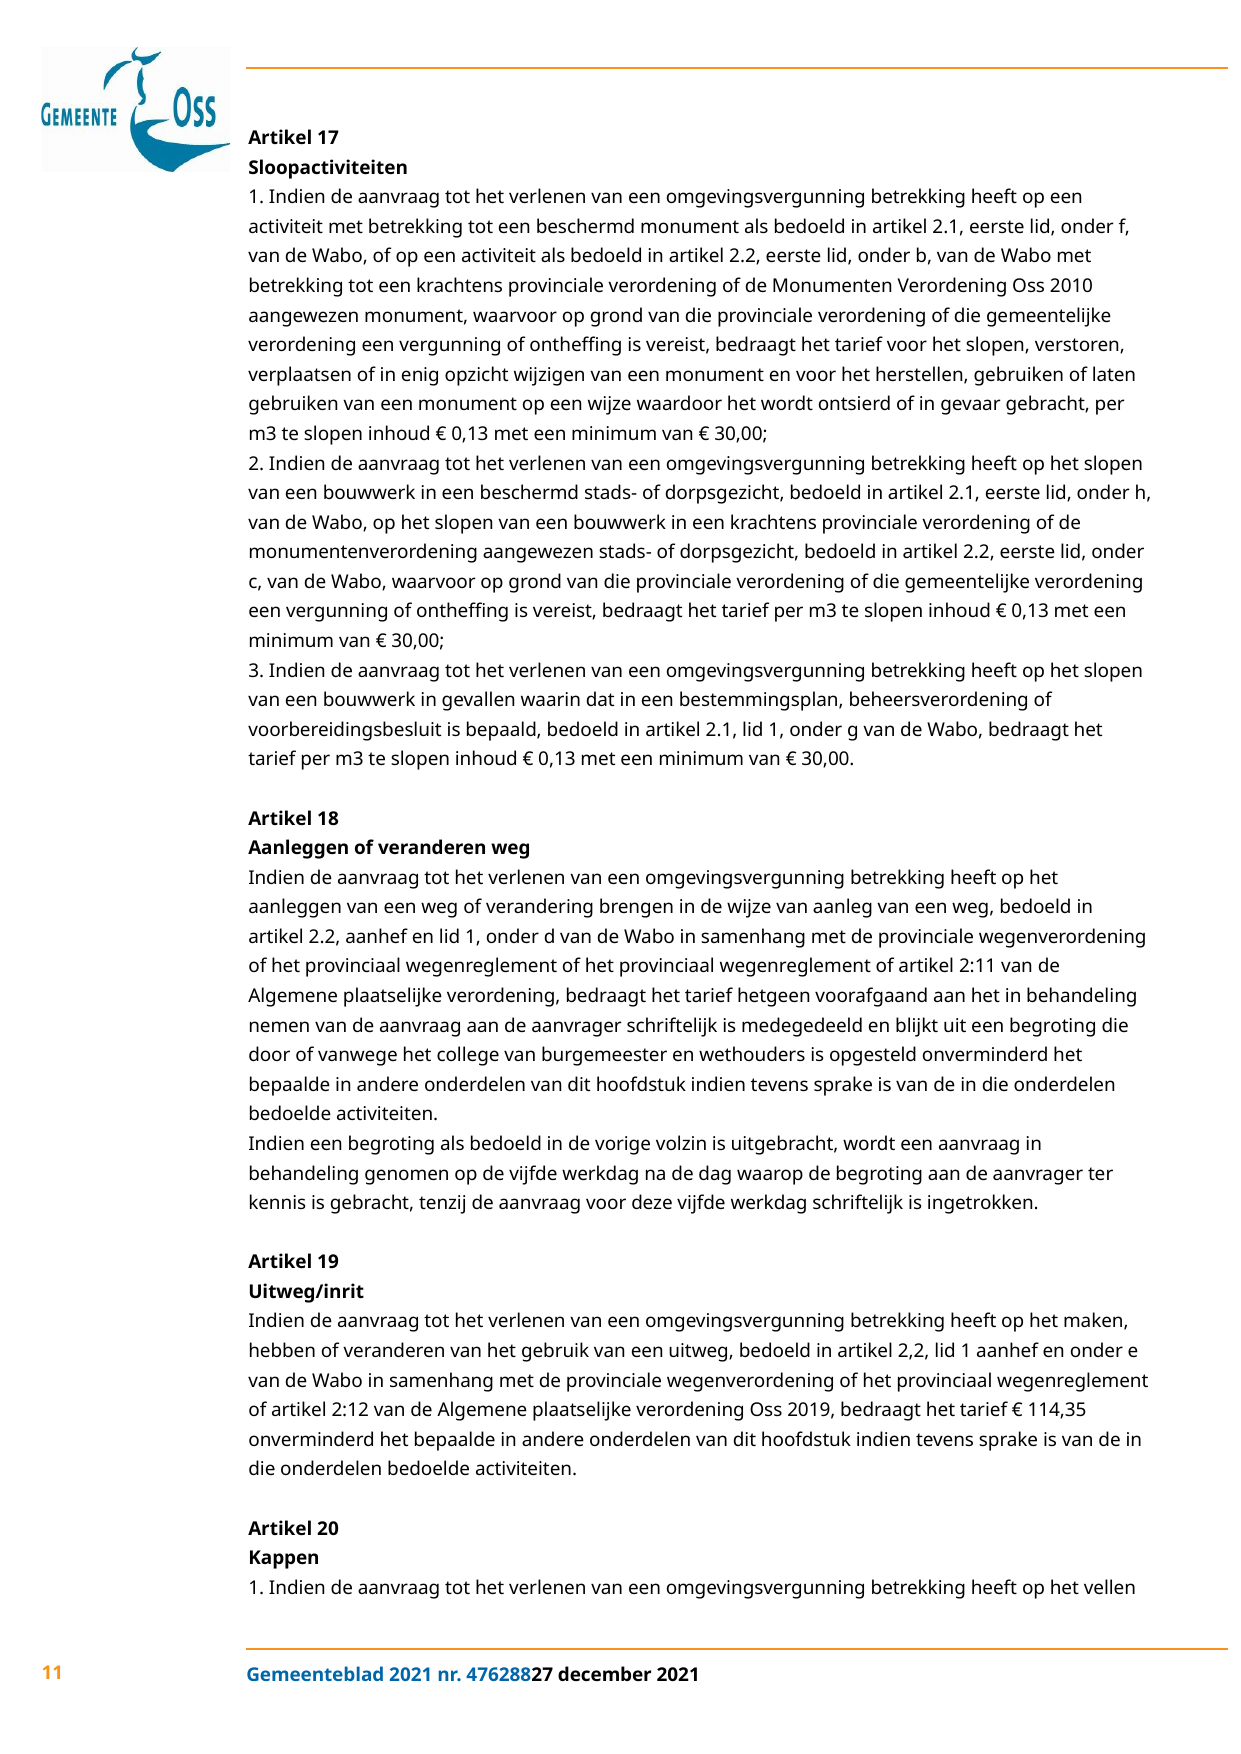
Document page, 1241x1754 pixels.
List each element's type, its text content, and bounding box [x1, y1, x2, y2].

text Aanleggen of veranderen weg [248, 834, 1152, 860]
picture [41, 47, 231, 172]
text 1. Indien de aanvraag tot het verlenen van een omgevingsvergunning betrekking heeft op een activiteit met betrekking tot een beschermd monument als bedoeld in artikel 2.1, eerste lid, onder f, van de Wabo, of op een activiteit als bedoeld in artikel 2.2, eerste lid, onder b, van de Wabo met betrekking tot een krachtens provinciale verordening of de Monumenten Verordening Oss 2010 aangewezen monument, waarvoor op grond van die provinciale verordening of die gemeentelijke verordening een vergunning of ontheffing is vereist, bedraagt het tarief voor het slopen, verstoren, verplaatsen of in enig opzicht wijzigen van een monument en voor het herstellen, gebruiken of laten gebruiken van een monument op een wijze waardoor het wordt ontsierd of in gevaar gebracht, per m3 te slopen inhoud € 0,13 met een minimum van € 30,00; [248, 183, 1152, 446]
text Artikel 17 [248, 124, 1152, 150]
text Artikel 20 [248, 1515, 1152, 1541]
text Indien de aanvraag tot het verlenen van een omgevingsvergunning betrekking heeft op het maken, hebben of veranderen van het gebruik van een uitweg, bedoeld in artikel 2,2, lid 1 aanhef en onder e van de Wabo in samenhang met de provinciale wegenverordening of het provinciaal wegenreglement of artikel 2:12 van de Algemene plaatselijke verordening Oss 2019, bedraagt het tarief € 114,35 onverminderd het bepaalde in andere onderdelen van dit hoofdstuk indien tevens sprake is van de in die onderdelen bedoelde activiteiten. [248, 1308, 1152, 1481]
text 3. Indien de aanvraag tot het verlenen van een omgevingsvergunning betrekking heeft op het slopen van een bouwwerk in gevallen waarin dat in een bestemmingsplan, beheersverordening of voorbereidingsbesluit is bepaald, bedoeld in artikel 2.1, lid 1, onder g van de Wabo, bedraagt het tarief per m3 te slopen inhoud € 0,13 met een minimum van € 30,00. [248, 657, 1152, 771]
text Uitweg/inrit [248, 1278, 1152, 1304]
text Artikel 18 [248, 805, 1152, 831]
text Indien een begroting als bedoeld in de vorige volzin is uitgebracht, wordt een aanvraag in behandeling genomen op de vijfde werkdag na de dag waarop de begroting aan de aanvrager ter kennis is gebracht, tenzij de aanvraag voor deze vijfde werkdag schriftelijk is ingetrokken. [248, 1130, 1152, 1215]
text 2. Indien de aanvraag tot het verlenen van een omgevingsvergunning betrekking heeft op het slopen van een bouwwerk in een beschermd stads- of dorpsgezicht, bedoeld in artikel 2.1, eerste lid, onder h, van de Wabo, op het slopen van een bouwwerk in een krachtens provinciale verordening of de monumentenverordening aangewezen stads- of dorpsgezicht, bedoeld in artikel 2.2, eerste lid, onder c, van de Wabo, waarvoor op grond van die provinciale verordening of die gemeentelijke verordening een vergunning of ontheffing is vereist, bedraagt het tarief per m3 te slopen inhoud € 0,13 met een minimum van € 30,00; [248, 450, 1152, 653]
text Indien de aanvraag tot het verlenen van een omgevingsvergunning betrekking heeft op het aanleggen van een weg of verandering brengen in de wijze van aanleg van een weg, bedoeld in artikel 2.2, aanhef en lid 1, onder d van de Wabo in samenhang met de provinciale wegenverordening of het provinciaal wegenreglement of het provinciaal wegenreglement of artikel 2:11 van de Algemene plaatselijke verordening, bedraagt het tarief hetgeen voorafgaand aan het in behandeling nemen van de aanvraag aan de aanvrager schriftelijk is medegedeeld en blijkt uit een begroting die door of vanwege het college van burgemeester en wethouders is opgesteld onverminderd het bepaalde in andere onderdelen van dit hoofdstuk indien tevens sprake is van de in die onderdelen bedoelde activiteiten. [248, 864, 1152, 1126]
text 1. Indien de aanvraag tot het verlenen van een omgevingsvergunning betrekking heeft op het vellen [248, 1574, 1152, 1600]
text Sloopactiviteiten [248, 154, 1152, 180]
text Artikel 19 [248, 1248, 1152, 1274]
text Kappen [248, 1544, 1152, 1570]
